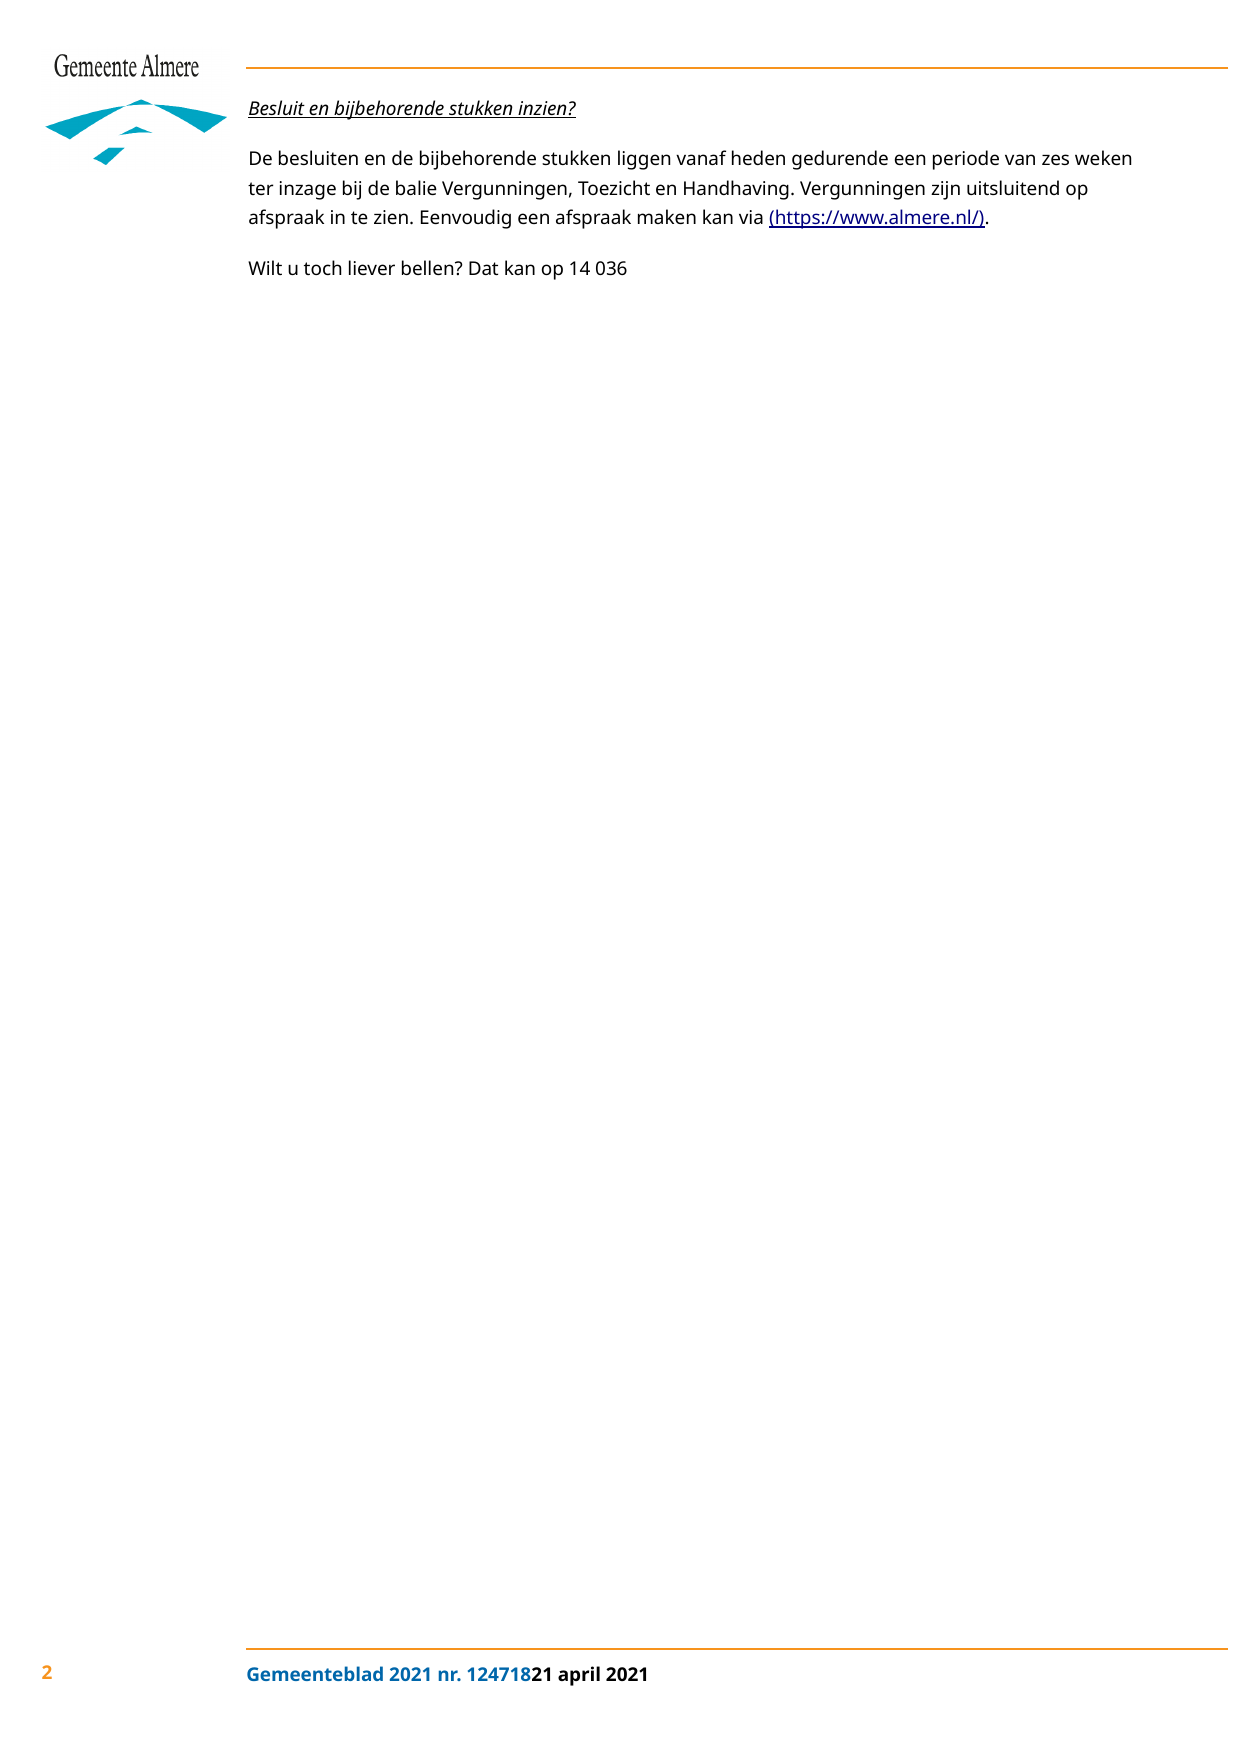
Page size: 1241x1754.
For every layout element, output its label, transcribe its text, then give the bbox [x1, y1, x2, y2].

text Wilt u toch liever bellen? Dat kan op 14 036 [248, 255, 1152, 281]
picture [41, 47, 231, 172]
text Besluit en bijbehorende stukken inzien? [248, 95, 1152, 121]
text De besluiten en de bijbehorende stukken liggen vanaf heden gedurende een periode van zes weken ter inzage bij de balie Vergunningen, Toezicht en Handhaving. Vergunningen zijn uitsluitend op afspraak in te zien. Eenvoudig een afspraak maken kan via (https://www.almere.nl/). [248, 145, 1152, 230]
